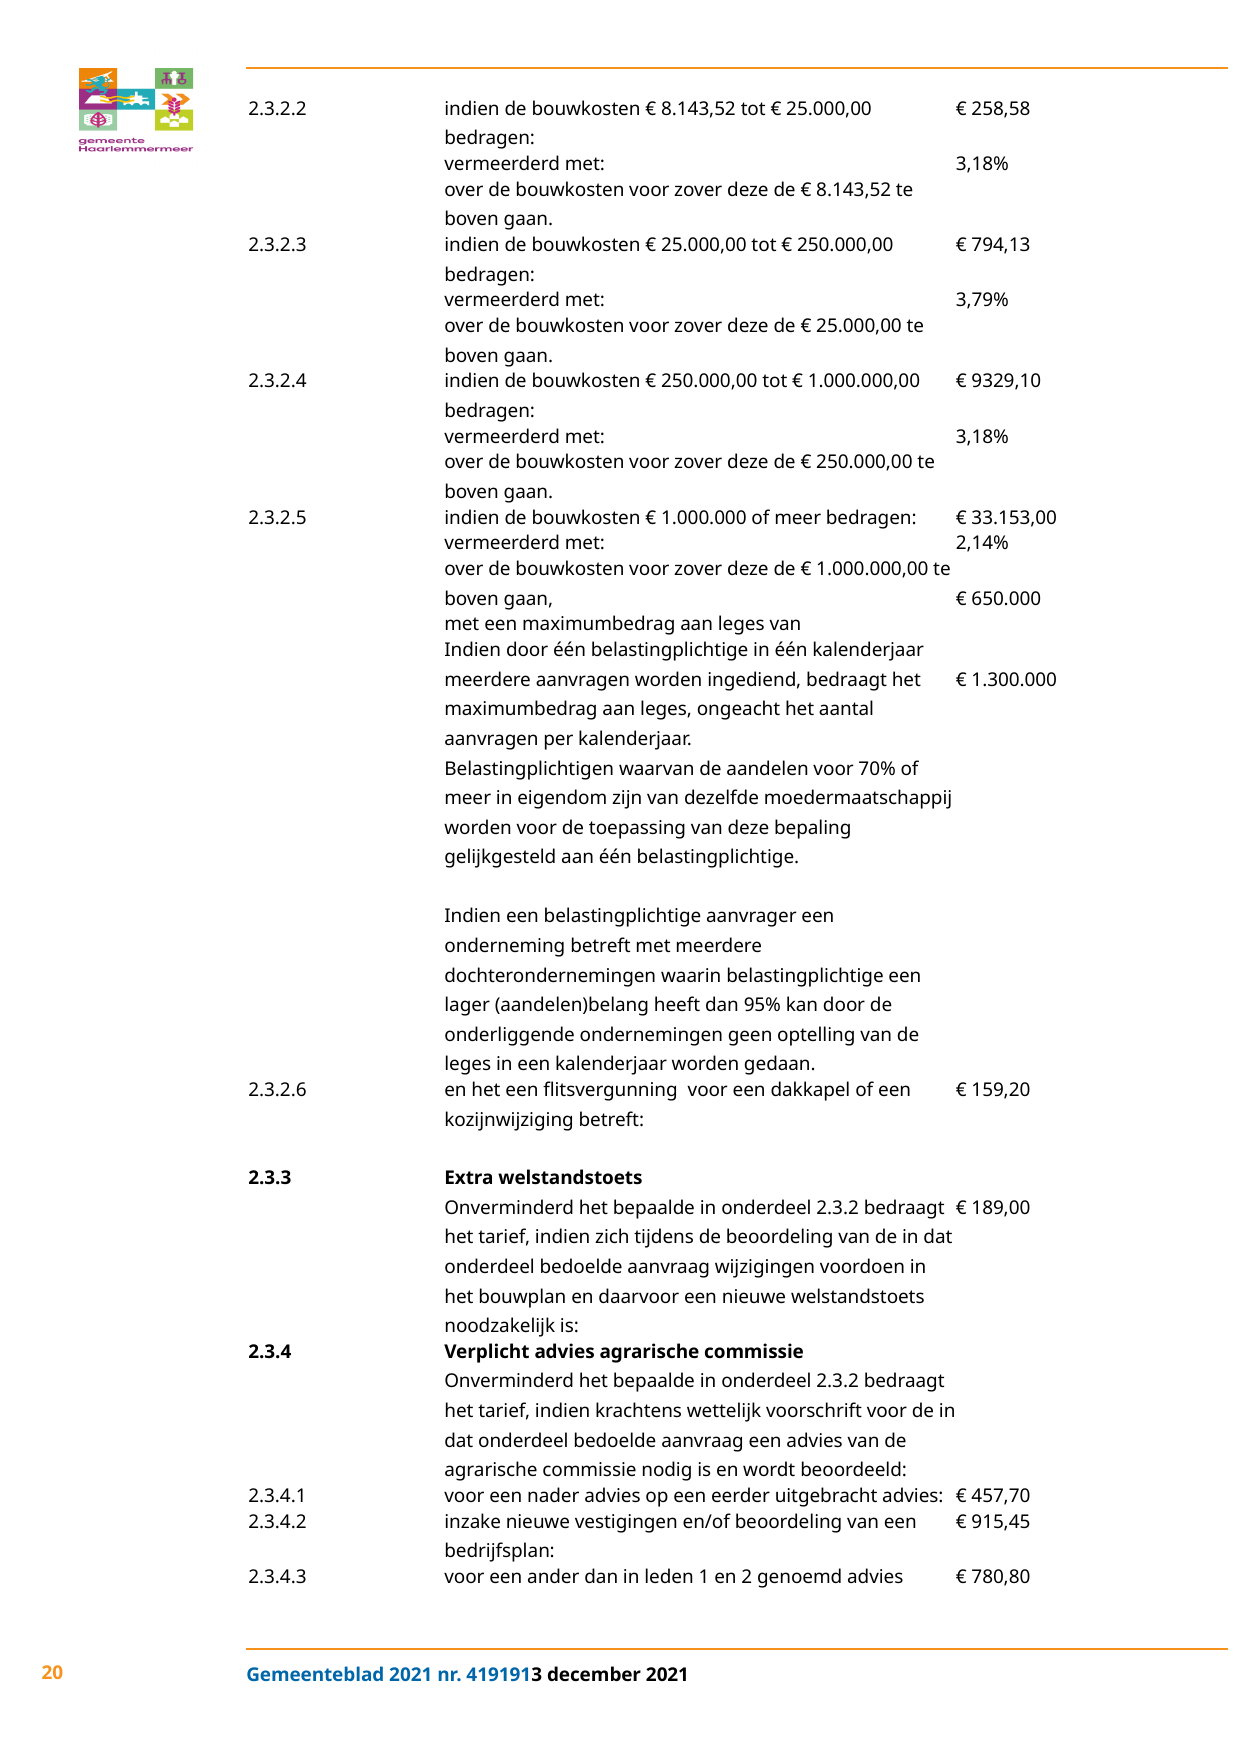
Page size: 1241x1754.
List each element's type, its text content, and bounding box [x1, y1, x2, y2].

table_cell 2.3.2.5 [248, 504, 444, 529]
table_cell € 9329,10 [956, 368, 1152, 423]
table_cell 2.3.4.3 [248, 1563, 444, 1589]
table_header 2.3.3 [248, 1165, 444, 1338]
table_cell en het een flitsvergunning voor een dakkapel of een kozijnwijziging betreft: [444, 1076, 956, 1132]
table_cell € 258,58 [956, 95, 1152, 150]
table_cell € 915,45 [956, 1508, 1152, 1563]
table_cell vermeerderd met: [444, 150, 956, 176]
table_cell [248, 423, 444, 448]
table_cell over de bouwkosten voor zover deze de € 25.000,00 te boven gaan. [444, 312, 956, 367]
table_cell Indien door één belastingplichtige in één kalenderjaar meerdere aanvragen worden ingediend, bedraagt het maximumbedrag aan leges, ongeacht het aantal aanvragen per kalenderjaar. Belastingplichtigen waarvan de aandelen voor 70% of meer in eigendom zijn van dezelfde moedermaatschappij worden voor de toepassing van deze bepaling gelijkgesteld aan één belastingplichtige. Indien een belastingplichtige aanvrager een onderneming betreft met meerdere dochterondernemingen waarin belastingplichtige een lager (aandelen)belang heeft dan 95% kan door de onderliggende ondernemingen geen optelling van de leges in een kalenderjaar worden gedaan. [444, 636, 956, 1076]
table_cell € 780,80 [956, 1563, 1152, 1589]
table_cell over de bouwkosten voor zover deze de € 8.143,52 te boven gaan. [444, 176, 956, 231]
table_cell over de bouwkosten voor zover deze de € 1.000.000,00 te boven gaan, [444, 555, 956, 611]
table_cell over de bouwkosten voor zover deze de € 250.000,00 te boven gaan. [444, 449, 956, 504]
table_cell [248, 530, 444, 555]
table_cell [248, 286, 444, 312]
table_cell 2.3.2.4 [248, 368, 444, 423]
table_cell [248, 312, 444, 367]
table_cell [248, 555, 444, 611]
table_cell [248, 611, 444, 636]
table_cell inzake nieuwe vestigingen en/of beoordeling van een bedrijfsplan: [444, 1508, 956, 1563]
table_cell [248, 449, 444, 504]
table_cell [248, 150, 444, 176]
table_cell € 457,70 [956, 1482, 1152, 1508]
table_cell indien de bouwkosten € 8.143,52 tot € 25.000,00 bedragen: [444, 95, 956, 150]
table_cell [248, 176, 444, 231]
table_cell € 794,13 [956, 231, 1152, 286]
table_cell 2.3.2.2 [248, 95, 444, 150]
table_cell [956, 176, 1152, 231]
table_cell 2.3.2.3 [248, 231, 444, 286]
table_cell [956, 312, 1152, 367]
table_cell vermeerderd met: [444, 286, 956, 312]
table_cell [956, 449, 1152, 504]
table_cell [248, 636, 444, 1076]
picture [41, 47, 231, 172]
table_cell indien de bouwkosten € 1.000.000 of meer bedragen: [444, 504, 956, 529]
table_cell vermeerderd met: [444, 423, 956, 448]
table_header Extra welstandstoets Onverminderd het bepaalde in onderdeel 2.3.2 bedraagt het tarief, indien zich tijdens de beoordeling van de in dat onderdeel bedoelde aanvraag wijzigingen voordoen in het bouwplan en daarvoor een nieuwe welstandstoets noodzakelijk is: [444, 1165, 956, 1338]
table_cell 2.3.4.1 [248, 1482, 444, 1508]
table_cell indien de bouwkosten € 25.000,00 tot € 250.000,00 bedragen: [444, 231, 956, 286]
table_cell € 650.000 [956, 555, 1152, 611]
table_cell voor een nader advies op een eerder uitgebracht advies: [444, 1482, 956, 1508]
table_cell 3,18% [956, 423, 1152, 448]
table_cell Verplicht advies agrarische commissie Onverminderd het bepaalde in onderdeel 2.3.2 bedraagt het tarief, indien krachtens wettelijk voorschrift voor de in dat onderdeel bedoelde aanvraag een advies van de agrarische commissie nodig is en wordt beoordeeld: [444, 1338, 956, 1482]
table_header € 189,00 [956, 1165, 1152, 1338]
table_cell € 1.300.000 [956, 636, 1152, 1076]
table_cell 3,18% [956, 150, 1152, 176]
table_cell [956, 611, 1152, 636]
table_cell 2.3.2.6 [248, 1076, 444, 1132]
table_cell [956, 1338, 1152, 1482]
table_cell € 33.153,00 [956, 504, 1152, 529]
table_cell 3,79% [956, 286, 1152, 312]
table_cell met een maximumbedrag aan leges van [444, 611, 956, 636]
table_cell 2.3.4 [248, 1338, 444, 1482]
table_cell vermeerderd met: [444, 530, 956, 555]
table_cell indien de bouwkosten € 250.000,00 tot € 1.000.000,00 bedragen: [444, 368, 956, 423]
table_cell € 159,20 [956, 1076, 1152, 1132]
table_cell 2.3.4.2 [248, 1508, 444, 1563]
table_cell voor een ander dan in leden 1 en 2 genoemd advies [444, 1563, 956, 1589]
table_cell 2,14% [956, 530, 1152, 555]
